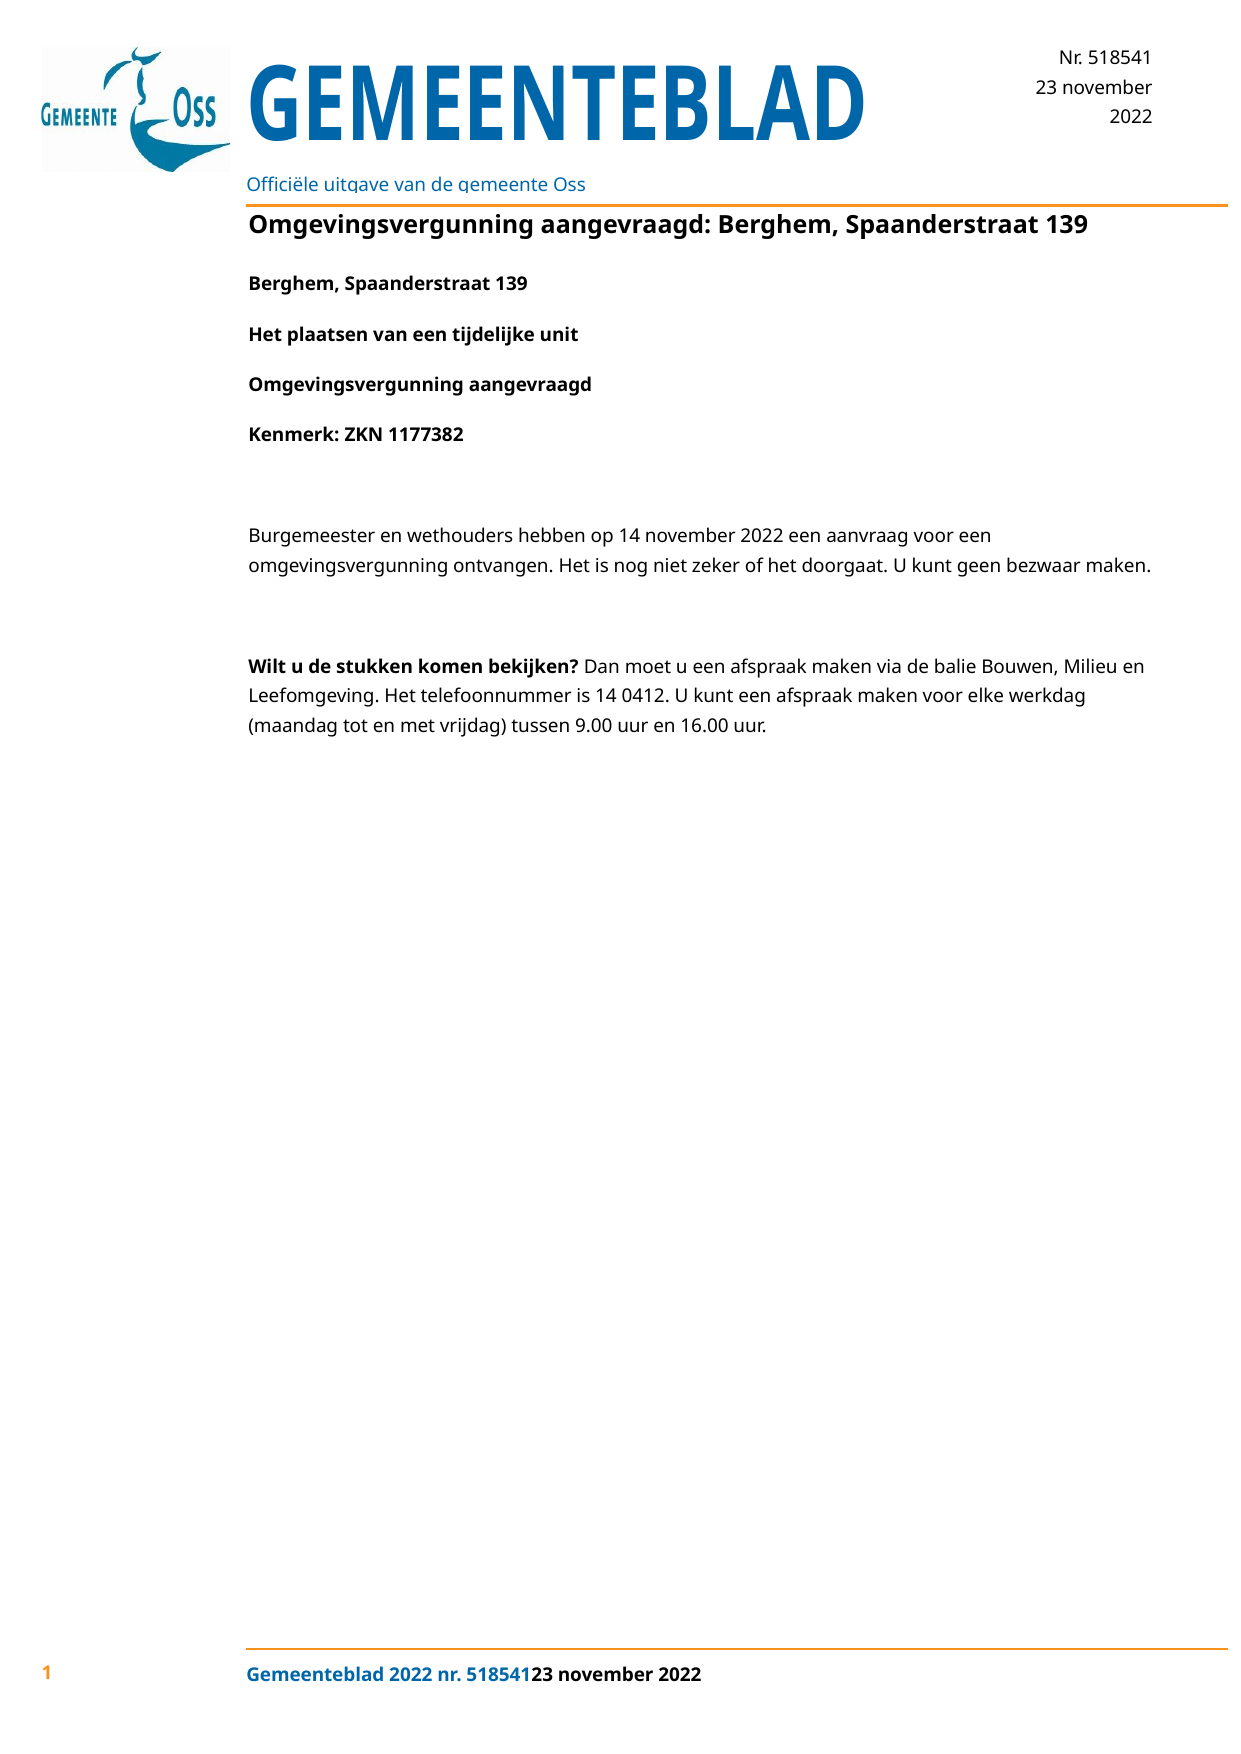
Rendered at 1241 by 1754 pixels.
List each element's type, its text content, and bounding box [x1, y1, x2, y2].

picture [41, 47, 231, 172]
text Omgevingsvergunning aangevraagd: Berghem, Spaanderstraat 139 [248, 207, 1152, 241]
text Burgemeester en wethouders hebben op 14 november 2022 een aanvraag voor een omgevingsvergunning ontvangen. Het is nog niet zeker of het doorgaat. U kunt geen bezwaar maken. [248, 522, 1152, 578]
text Kenmerk: ZKN 1177382 [248, 422, 1152, 447]
text Het plaatsen van een tijdelijke unit [248, 321, 1152, 346]
text Wilt u de stukken komen bekijken? Dan moet u een afspraak maken via de balie Bouwen, Milieu en Leefomgeving. Het telefoonnummer is 14 0412. U kunt een afspraak maken voor elke werkdag (maandag tot en met vrijdag) tussen 9.00 uur en 16.00 uur. [248, 653, 1152, 738]
text Omgevingsvergunning aangevraagd [248, 371, 1152, 397]
text Berghem, Spaanderstraat 139 [248, 270, 1152, 296]
